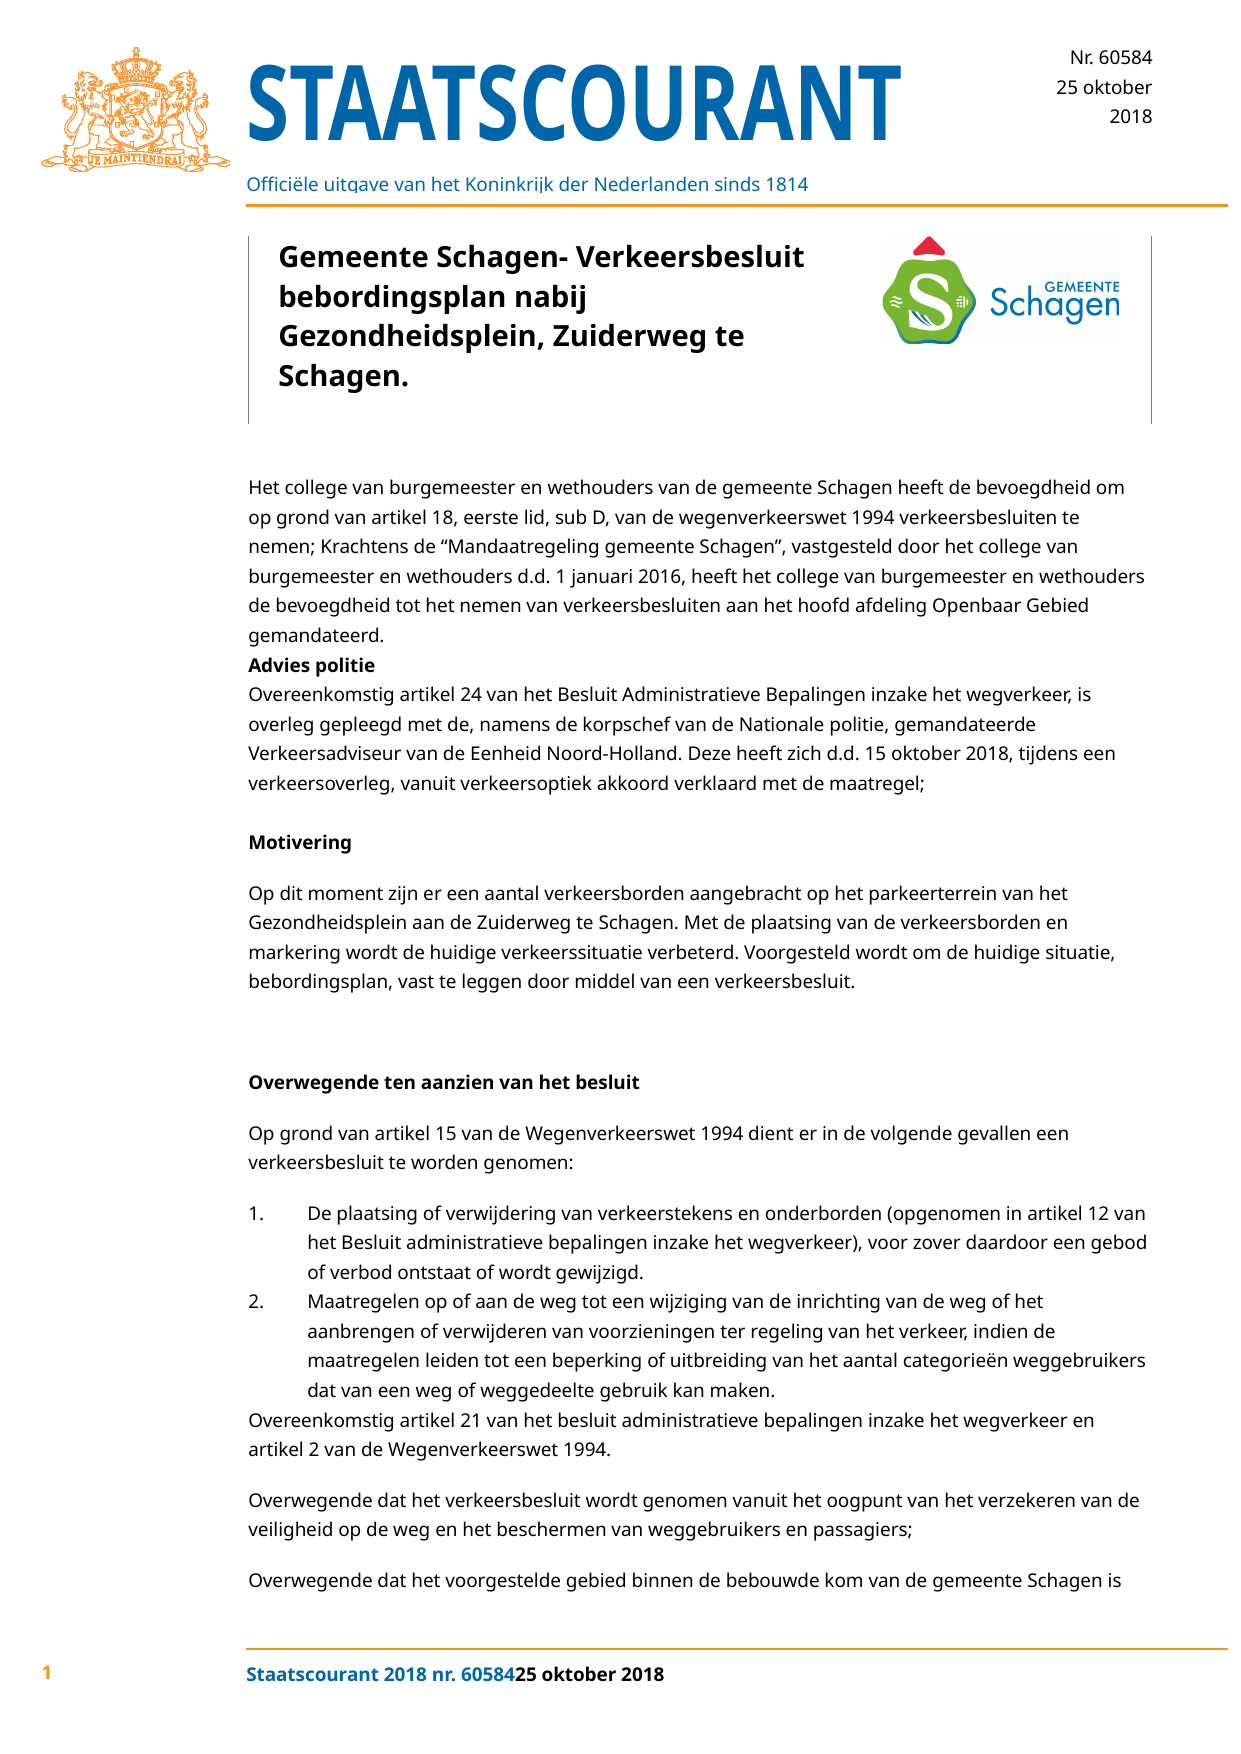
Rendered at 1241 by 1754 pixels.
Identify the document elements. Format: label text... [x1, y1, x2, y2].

table_header [850, 236, 1151, 424]
text Overeenkomstig artikel 24 van het Besluit Administratieve Bepalingen inzake het wegverkeer, is overleg gepleegd met de, namens de korpschef van de Nationale politie, gemandateerde Verkeersadviseur van de Eenheid Noord-Holland. Deze heeft zich d.d. 15 oktober 2018, tijdens een verkeersoverleg, vanuit verkeersoptiek akkoord verklaard met de maatregel; [248, 681, 1152, 796]
list Maatregelen op of aan de weg tot een wijziging van de inrichting van de weg of het aanbrengen of verwijderen van voorzieningen ter regeling van het verkeer, indien de maatregelen leiden tot een beperking of uitbreiding van het aantal categorieën weggebruikers dat van een weg of weggedeelte gebruik kan maken. [248, 1288, 1152, 1403]
list De plaatsing of verwijdering van verkeerstekens en onderborden (opgenomen in artikel 12 van het Besluit administratieve bepalingen inzake het wegverkeer), voor zover daardoor een gebod of verbod ontstaat of wordt gewijzigd. [248, 1200, 1152, 1285]
text Op dit moment zijn er een aantal verkeersborden aangebracht op het parkeerterrein van het Gezondheidsplein aan de Zuiderweg te Schagen. Met de plaatsing van de verkeersborden en markering wordt de huidige verkeerssituatie verbeterd. Voorgesteld wordt om de huidige situatie, bebordingsplan, vast te leggen door middel van een verkeersbesluit. [248, 880, 1152, 994]
text Overwegende dat het voorgestelde gebied binnen de bebouwde kom van de gemeente Schagen is [248, 1567, 1152, 1593]
picture [41, 47, 231, 172]
text Op grond van artikel 15 van de Wegenverkeerswet 1994 dient er in de volgende gevallen een verkeersbesluit te worden genomen: [248, 1120, 1152, 1175]
text Advies politie [248, 652, 1152, 678]
text Het college van burgemeester en wethouders van de gemeente Schagen heeft de bevoegdheid om op grond van artikel 18, eerste lid, sub D, van de wegenverkeerswet 1994 verkeersbesluiten te nemen; Krachtens de “Mandaatregeling gemeente Schagen”, vastgesteld door het college van burgemeester en wethouders d.d. 1 januari 2016, heeft het college van burgemeester en wethouders de bevoegdheid tot het nemen van verkeersbesluiten aan het hoofd afdeling Openbaar Gebied gemandateerd. [248, 474, 1152, 648]
picture [882, 236, 1119, 344]
text Overeenkomstig artikel 21 van het besluit administratieve bepalingen inzake het wegverkeer en artikel 2 van de Wegenverkeerswet 1994. [248, 1407, 1152, 1462]
text Overwegende dat het verkeersbesluit wordt genomen vanuit het oogpunt van het verzekeren van de veiligheid op de weg en het beschermen van weggebruikers en passagiers; [248, 1487, 1152, 1542]
text Overwegende ten aanzien van het besluit [248, 1069, 1152, 1095]
text Motivering [248, 829, 1152, 855]
table_header Gemeente Schagen- Verkeersbesluit bebordingsplan nabij Gezondheidsplein, Zuiderweg te Schagen. [249, 236, 850, 424]
